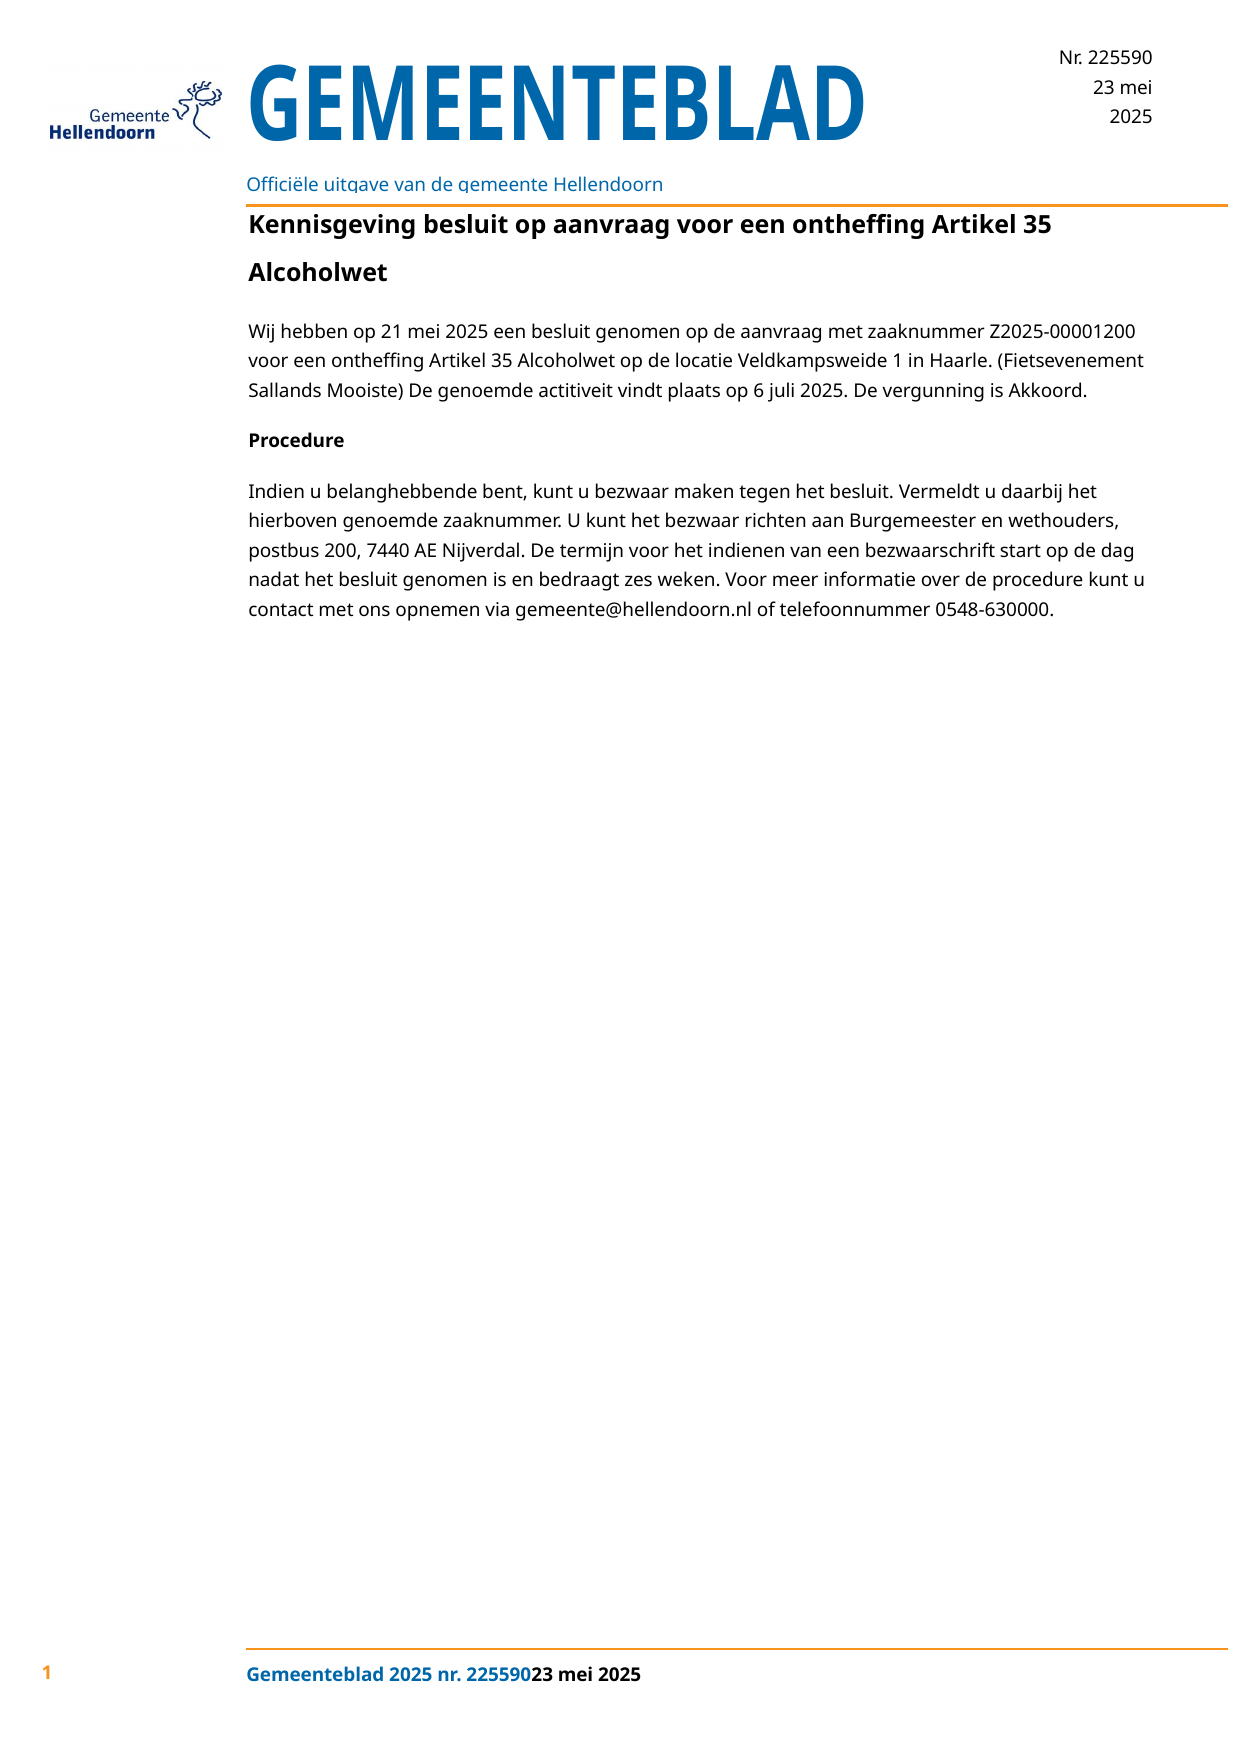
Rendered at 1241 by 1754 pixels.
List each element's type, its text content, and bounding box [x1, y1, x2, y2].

text Procedure [248, 427, 1152, 453]
text Indien u belanghebbende bent, kunt u bezwaar maken tegen het besluit. Vermeldt u daarbij het hierboven genoemde zaaknummer. U kunt het bezwaar richten aan Burgemeester en wethouders, postbus 200, 7440 AE Nijverdal. De termijn voor het indienen van een bezwaarschrift start op de dag nadat het besluit genomen is en bedraagt zes weken. Voor meer informatie over de procedure kunt u contact met ons opnemen via gemeente@hellendoorn.nl of telefoonnummer 0548-630000. [248, 478, 1152, 622]
text Wij hebben op 21 mei 2025 een besluit genomen op de aanvraag met zaaknummer Z2025-00001200 voor een ontheffing Artikel 35 Alcoholwet op de locatie Veldkampsweide 1 in Haarle. (Fietsevenement Sallands Mooiste) De genoemde actitiveit vindt plaats op 6 juli 2025. De vergunning is Akkoord. [248, 318, 1152, 403]
picture [41, 47, 231, 172]
text Kennisgeving besluit op aanvraag voor een ontheffing Artikel 35 Alcoholwet [248, 207, 1152, 288]
